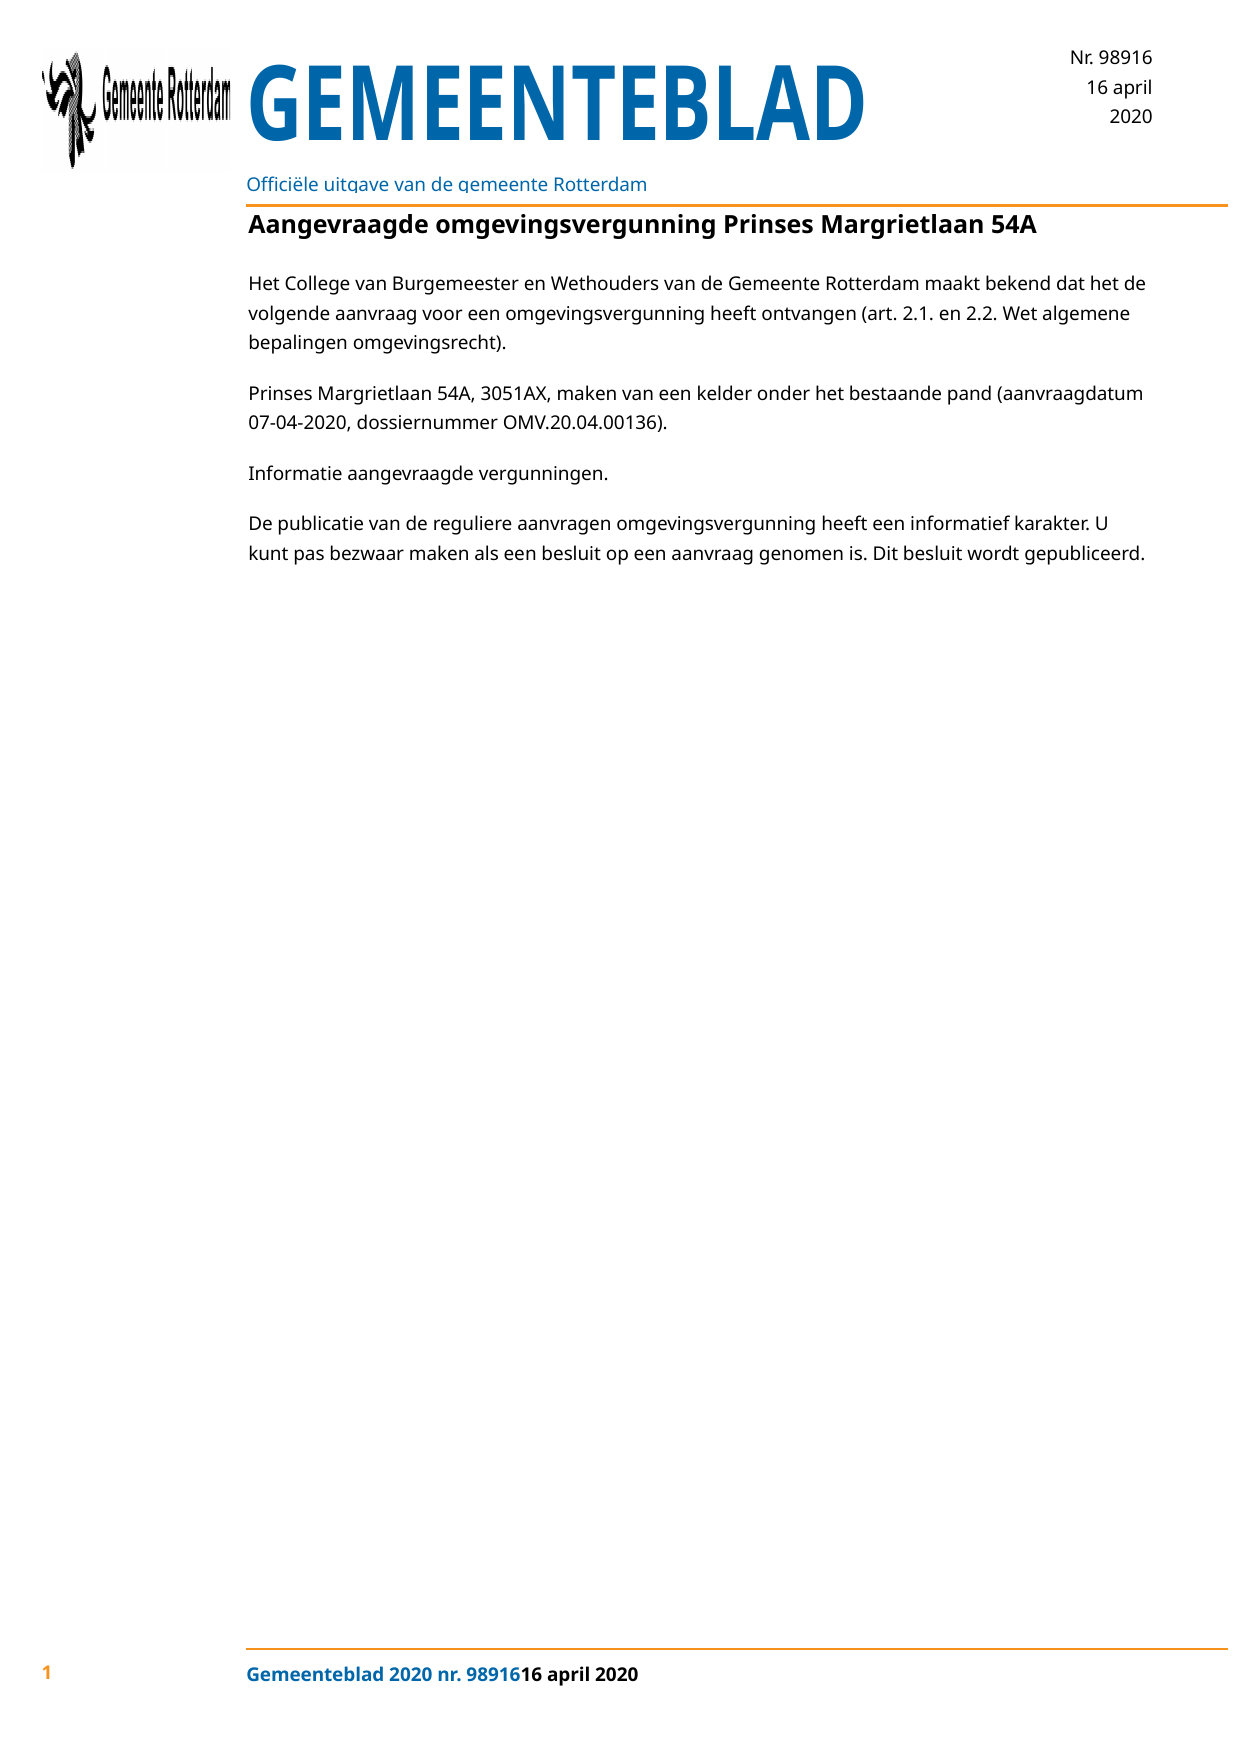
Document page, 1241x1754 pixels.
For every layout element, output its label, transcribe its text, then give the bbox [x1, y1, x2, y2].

text Prinses Margrietlaan 54A, 3051AX, maken van een kelder onder het bestaande pand (aanvraagdatum 07-04-2020, dossiernummer OMV.20.04.00136). [248, 380, 1152, 435]
text Informatie aangevraagde vergunningen. [248, 460, 1152, 486]
text Het College van Burgemeester en Wethouders van de Gemeente Rotterdam maakt bekend dat het de volgende aanvraag voor een omgevingsvergunning heeft ontvangen (art. 2.1. en 2.2. Wet algemene bepalingen omgevingsrecht). [248, 270, 1152, 355]
picture [41, 47, 231, 172]
text Aangevraagde omgevingsvergunning Prinses Margrietlaan 54A [248, 207, 1152, 241]
text De publicatie van de reguliere aanvragen omgevingsvergunning heeft een informatief karakter. U kunt pas bezwaar maken als een besluit op een aanvraag genomen is. Dit besluit wordt gepubliceerd. [248, 510, 1152, 566]
